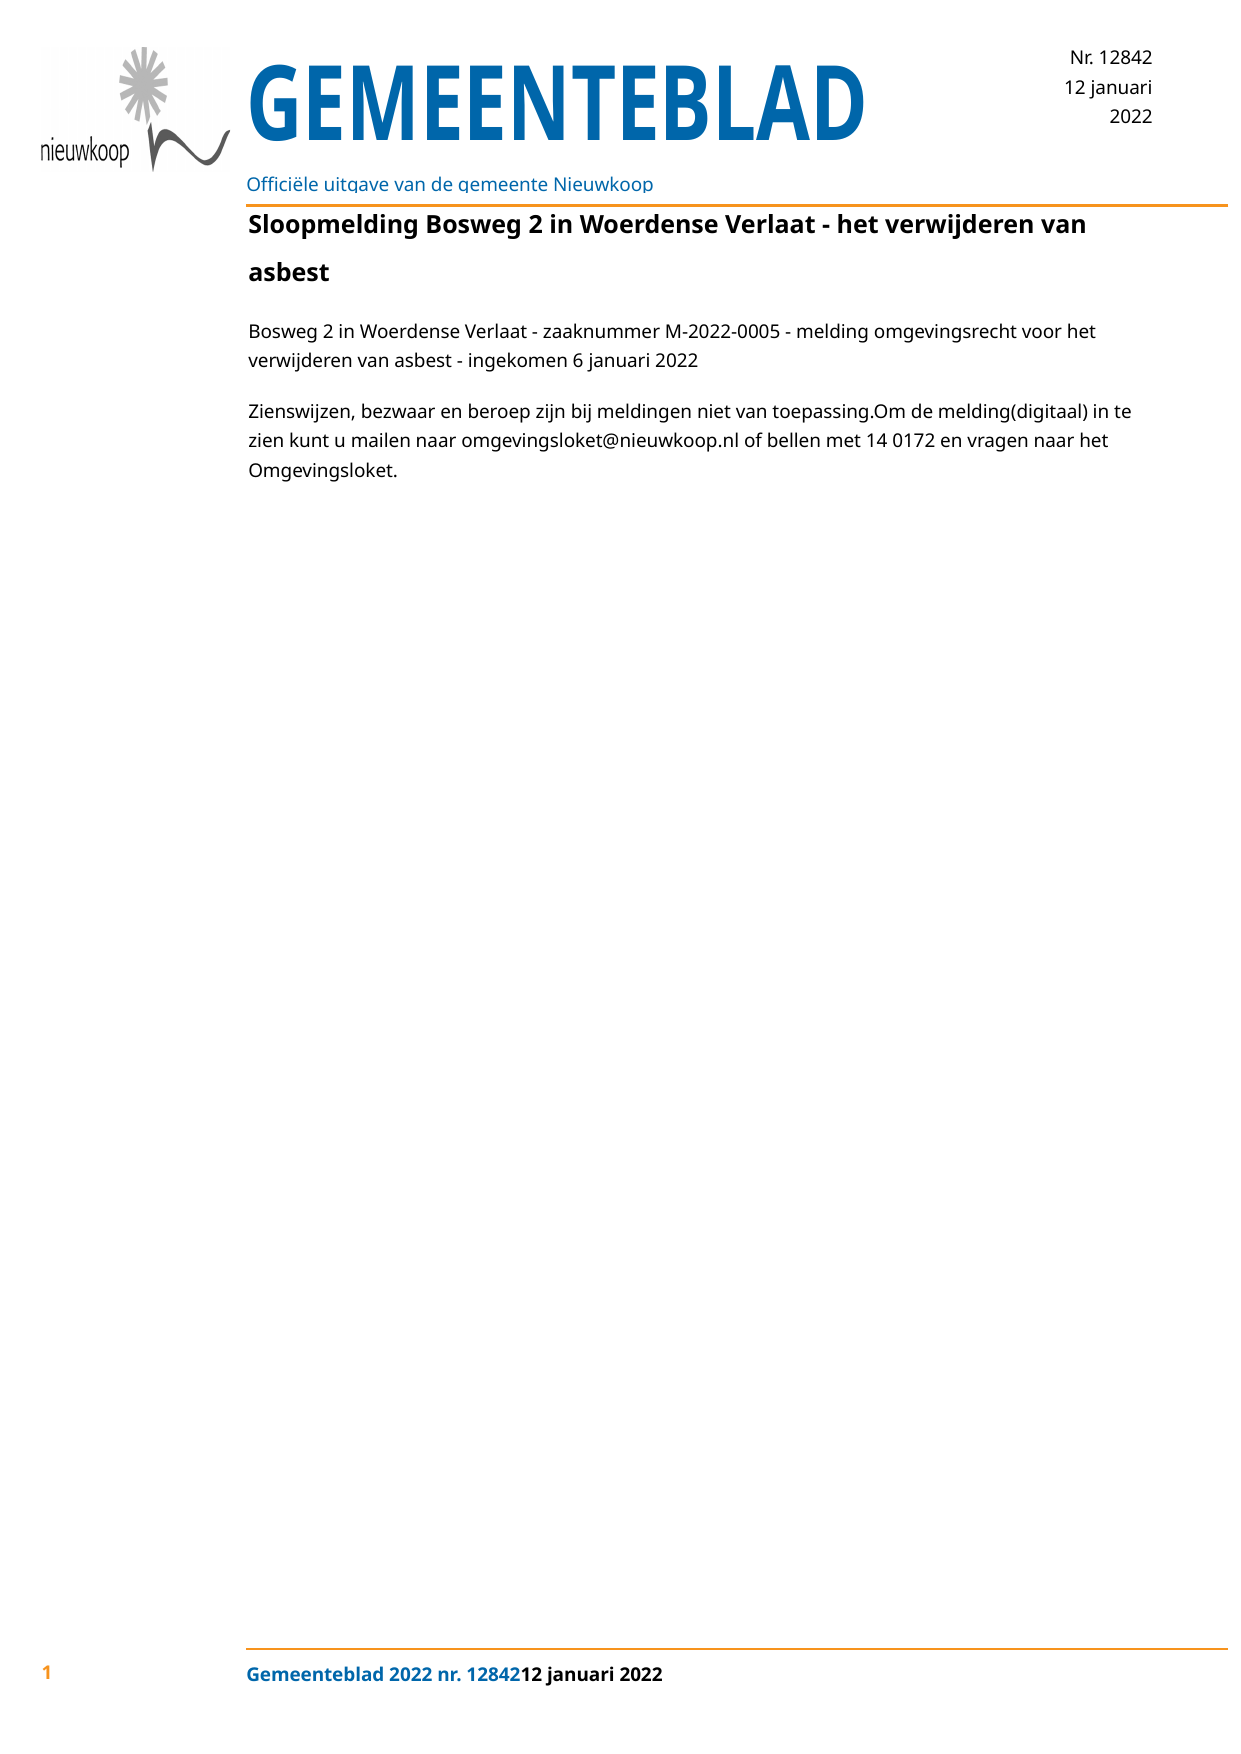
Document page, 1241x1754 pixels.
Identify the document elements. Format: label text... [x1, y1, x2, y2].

text Bosweg 2 in Woerdense Verlaat - zaaknummer M-2022-0005 - melding omgevingsrecht voor het verwijderen van asbest - ingekomen 6 januari 2022 [248, 318, 1152, 373]
text Sloopmelding Bosweg 2 in Woerdense Verlaat - het verwijderen van asbest [248, 207, 1152, 288]
text Zienswijzen, bezwaar en beroep zijn bij meldingen niet van toepassing.Om de melding(digitaal) in te zien kunt u mailen naar omgevingsloket@nieuwkoop.nl of bellen met 14 0172 en vragen naar het Omgevingsloket. [248, 398, 1152, 483]
picture [41, 47, 231, 172]
